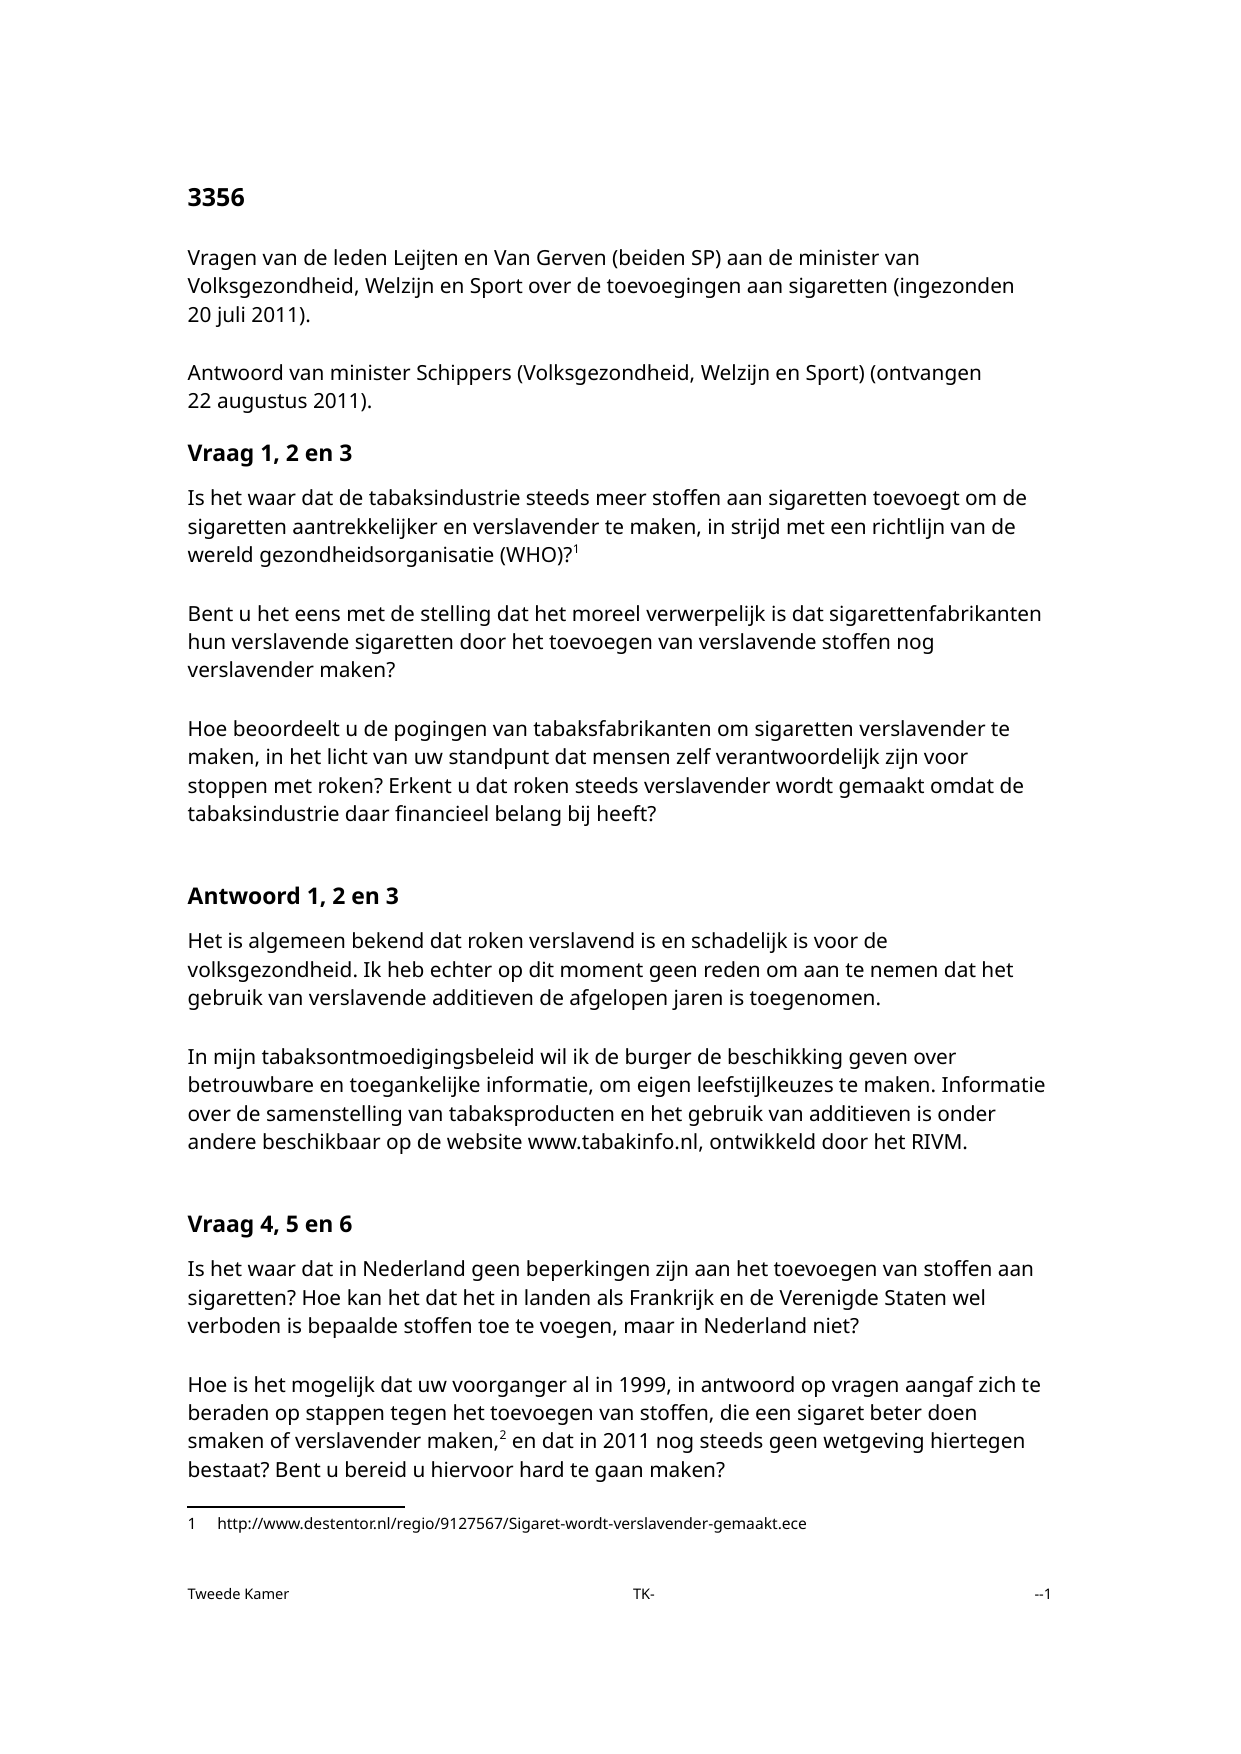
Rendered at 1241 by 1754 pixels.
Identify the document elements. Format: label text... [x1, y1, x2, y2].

subtitle Antwoord 1, 2 en 3 [187, 880, 1053, 912]
text Vragen van de leden Leijten en Van Gerven (beiden SP) aan de minister van Volksgezondheid, Welzijn en Sport over de toevoegingen aan sigaretten (ingezonden 20 juli 2011). [187, 243, 1053, 328]
text Bent u het eens met de stelling dat het moreel verwerpelijk is dat sigarettenfabrikanten hun verslavende sigaretten door het toevoegen van verslavende stoffen nog verslavender maken? [187, 599, 1053, 684]
text Het is algemeen bekend dat roken verslavend is en schadelijk is voor de volksgezondheid. Ik heb echter op dit moment geen reden om aan te nemen dat het gebruik van verslavende additieven de afgelopen jaren is toegenomen. [187, 927, 1053, 1012]
text Hoe beoordeelt u de pogingen van tabaksfabrikanten om sigaretten verslavender te maken, in het licht van uw standpunt dat mensen zelf verantwoordelijk zijn voor stoppen met roken? Erkent u dat roken steeds verslavender wordt gemaakt omdat de tabaksindustrie daar financieel belang bij heeft? [187, 714, 1053, 828]
text Is het waar dat de tabaksindustrie steeds meer stoffen aan sigaretten toevoegt om de sigaretten aantrekkelijker en verslavender te maken, in strijd met een richtlijn van de wereld gezondheidsorganisatie (WHO)? [187, 483, 1053, 569]
text 3356 [187, 179, 1053, 213]
text In mijn tabaksontmoedigingsbeleid wil ik de burger de beschikking geven over betrouwbare en toegankelijke informatie, om eigen leefstijlkeuzes te maken. Informatie over de samenstelling van tabaksproducten en het gebruik van additieven is onder andere beschikbaar op de website www.tabakinfo.nl, ontwikkeld door het RIVM. [187, 1042, 1053, 1156]
subtitle Vraag 4, 5 en 6 [187, 1208, 1053, 1239]
text http://www.destentor.nl/regio/9127567/Sigaret-wordt-verslavender-gemaakt.ece [187, 1506, 1053, 1534]
text Is het waar dat in Nederland geen beperkingen zijn aan het toevoegen van stoffen aan sigaretten? Hoe kan het dat het in landen als Frankrijk en de Verenigde Staten wel verboden is bepaalde stoffen toe te voegen, maar in Nederland niet? [187, 1254, 1053, 1340]
subtitle Vraag 1, 2 en 3 [187, 437, 1053, 468]
text Antwoord van minister Schippers (Volksgezondheid, Welzijn en Sport) (ontvangen 22 augustus 2011). [187, 358, 1053, 415]
text Hoe is het mogelijk dat uw voorganger al in 1999, in antwoord op vragen aangaf zich te beraden op stappen tegen het toevoegen van stoffen, die een sigaret beter doen smaken of verslavender maken, en dat in 2011 nog steeds geen wetgeving hiertegen bestaat? Bent u bereid u hiervoor hard te gaan maken? [187, 1370, 1053, 1483]
